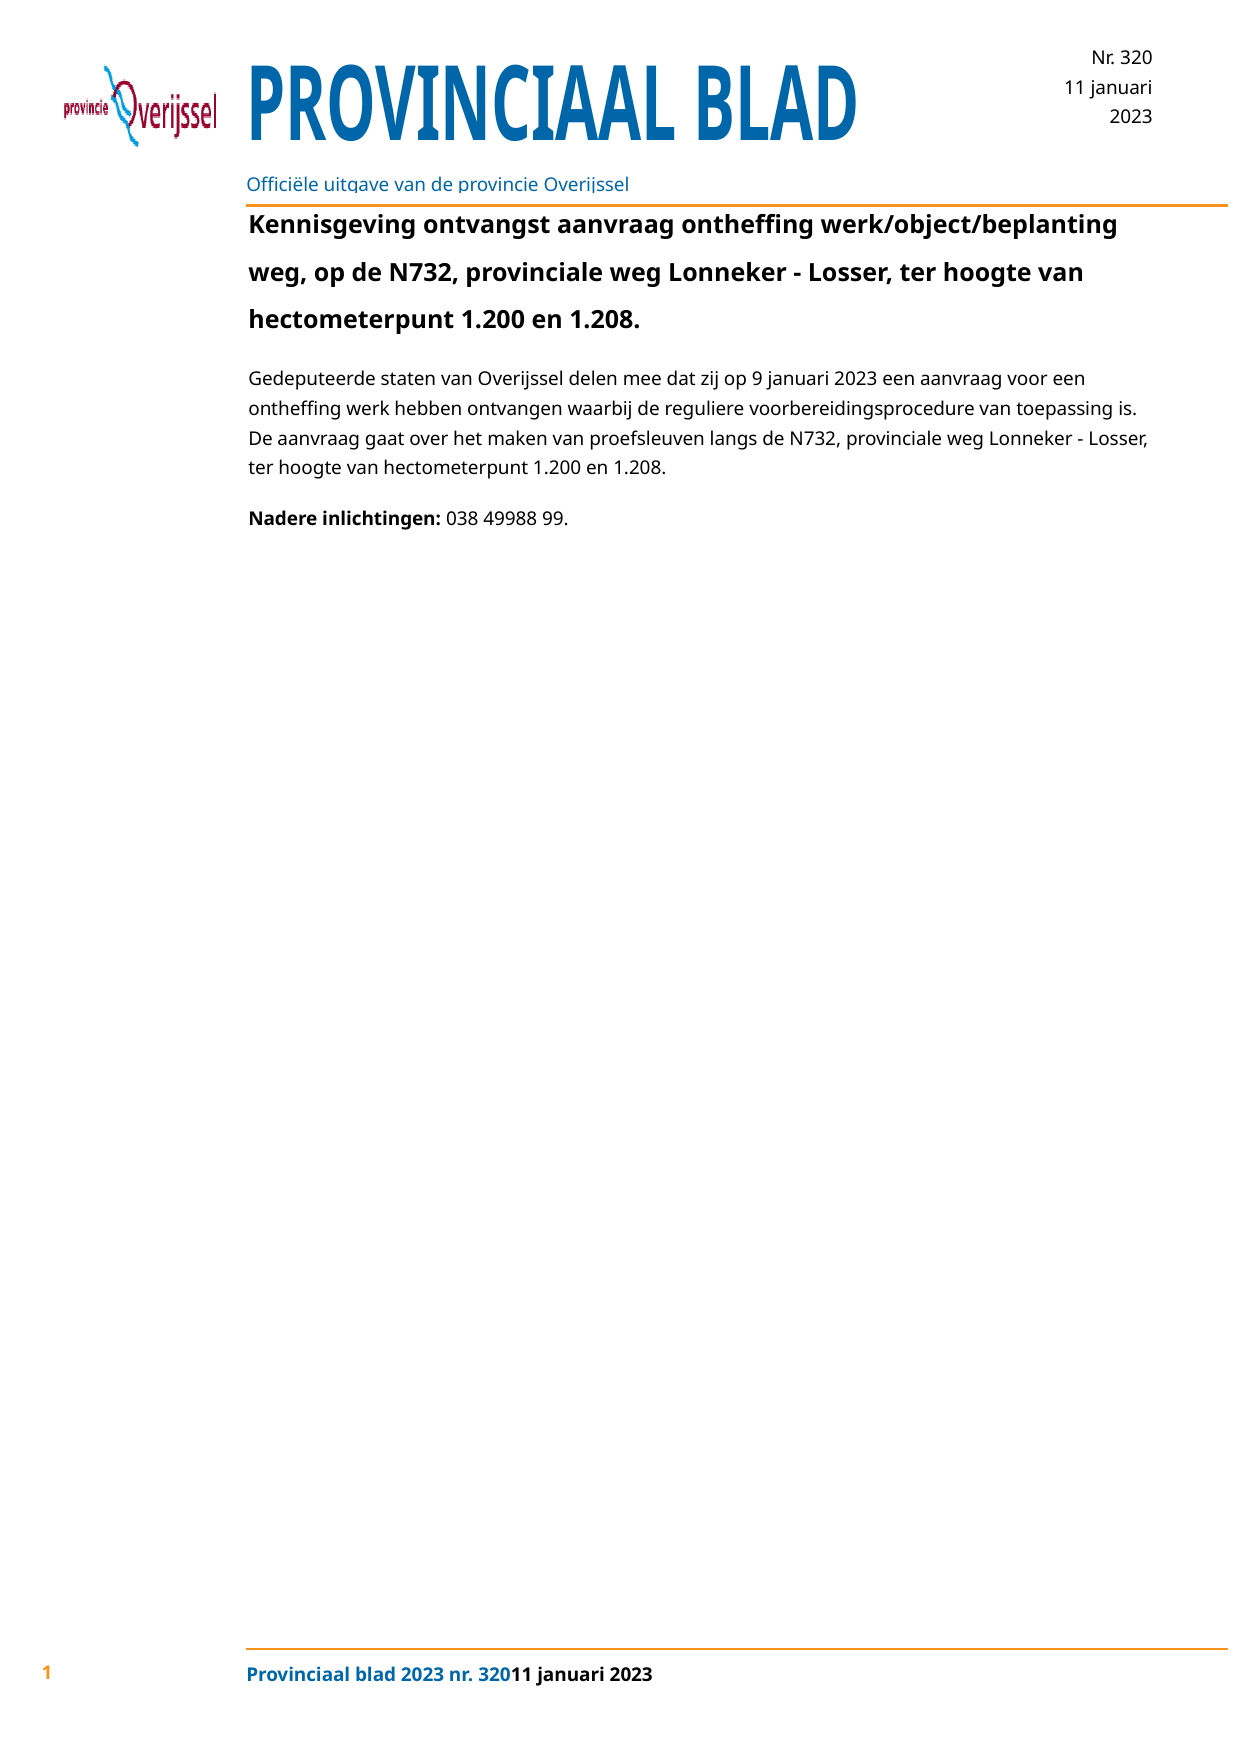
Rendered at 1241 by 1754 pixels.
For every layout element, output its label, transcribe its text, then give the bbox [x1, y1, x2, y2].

picture [41, 47, 231, 172]
text Kennisgeving ontvangst aanvraag ontheffing werk/object/beplanting weg, op de N732, provinciale weg Lonneker - Losser, ter hoogte van hectometerpunt 1.200 en 1.208. [248, 207, 1152, 336]
text Nadere inlichtingen: 038 49988 99. [248, 505, 1152, 530]
text Gedeputeerde staten van Overijssel delen mee dat zij op 9 januari 2023 een aanvraag voor een ontheffing werk hebben ontvangen waarbij de reguliere voorbereidingsprocedure van toepassing is. De aanvraag gaat over het maken van proefsleuven langs de N732, provinciale weg Lonneker - Losser, ter hoogte van hectometerpunt 1.200 en 1.208. [248, 366, 1152, 480]
